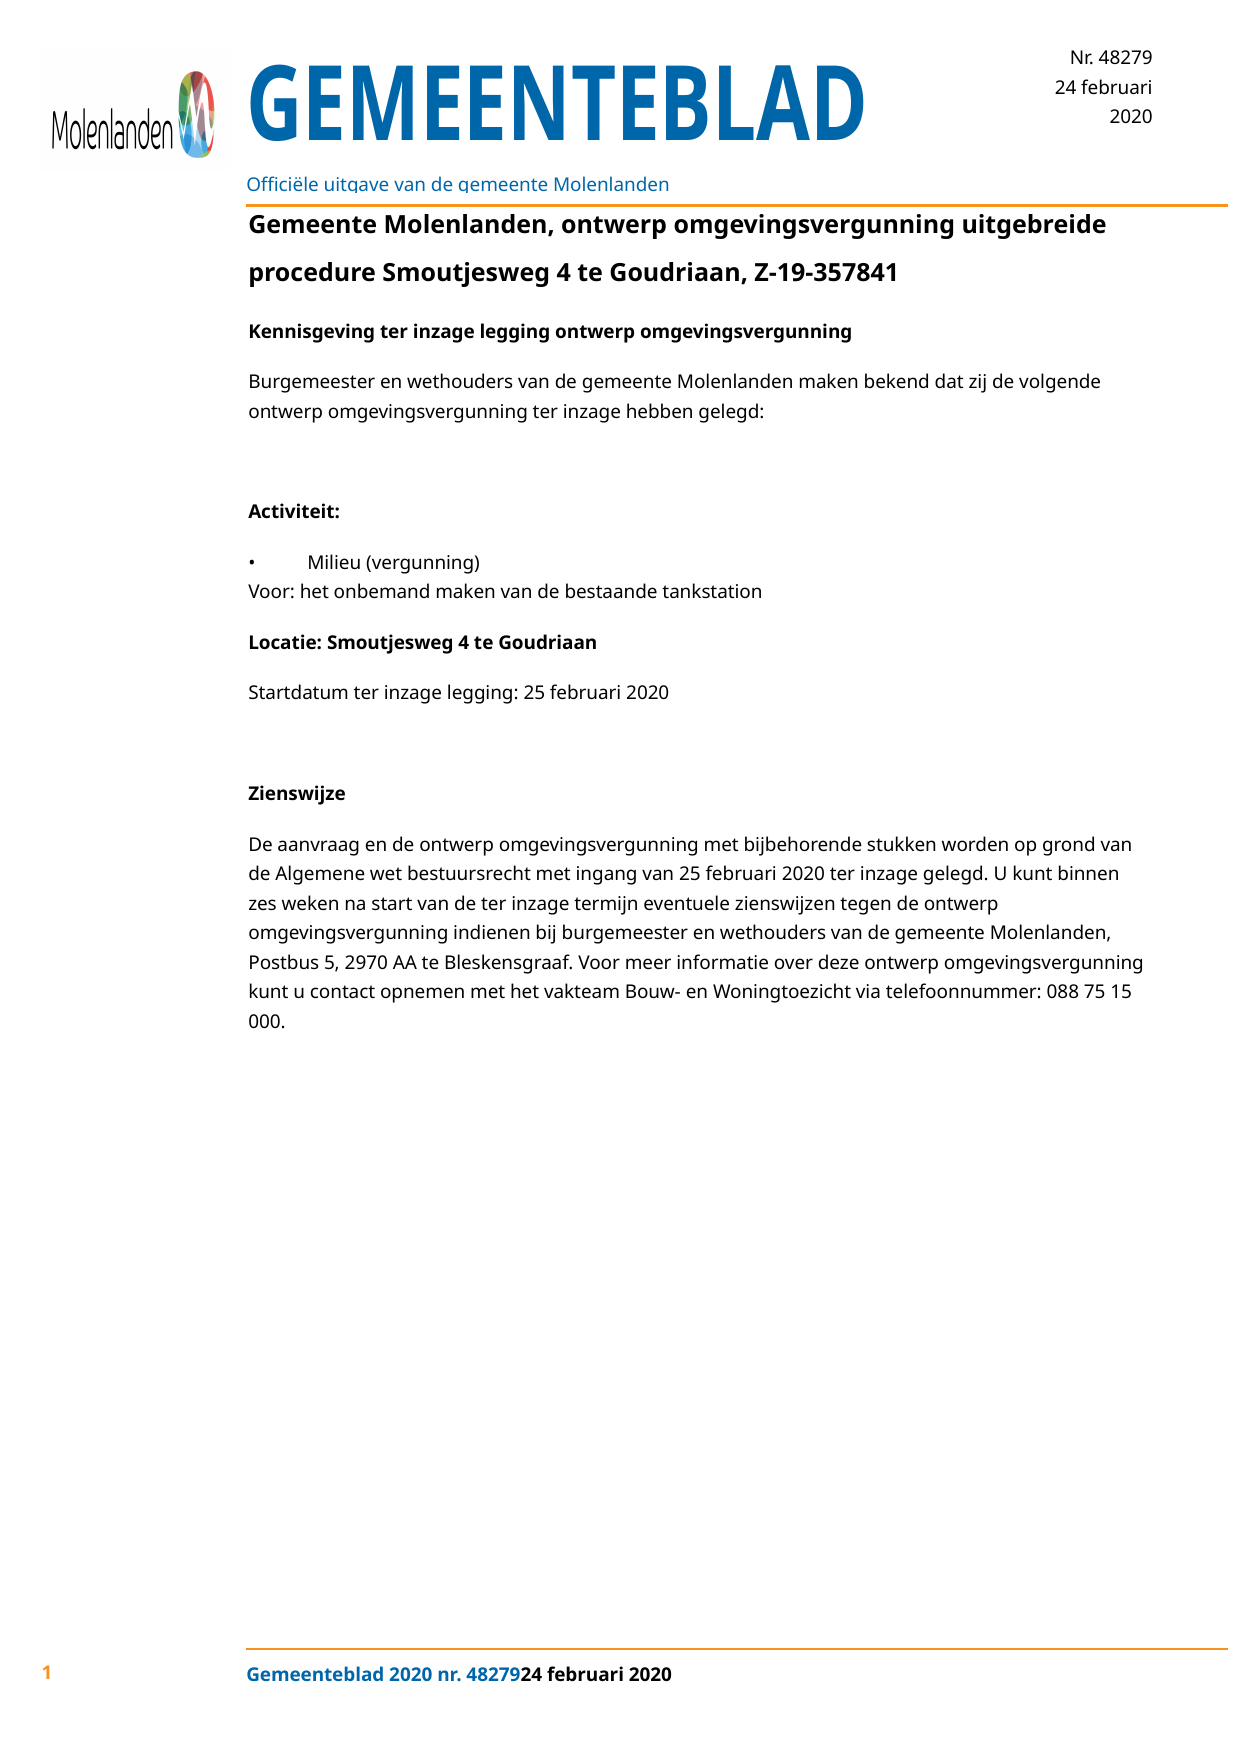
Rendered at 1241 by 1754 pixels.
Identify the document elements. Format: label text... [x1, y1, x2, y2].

text Gemeente Molenlanden, ontwerp omgevingsvergunning uitgebreide procedure Smoutjesweg 4 te Goudriaan, Z-19-357841 [248, 207, 1152, 288]
list Milieu (vergunning) [248, 549, 1152, 575]
picture [41, 47, 231, 172]
text Kennisgeving ter inzage legging ontwerp omgevingsvergunning [248, 318, 1152, 344]
text De aanvraag en de ontwerp omgevingsvergunning met bijbehorende stukken worden op grond van de Algemene wet bestuursrecht met ingang van 25 februari 2020 ter inzage gelegd. U kunt binnen zes weken na start van de ter inzage termijn eventuele zienswijzen tegen de ontwerp omgevingsvergunning indienen bij burgemeester en wethouders van de gemeente Molenlanden, Postbus 5, 2970 AA te Bleskensgraaf. Voor meer informatie over deze ontwerp omgevingsvergunning kunt u contact opnemen met het vakteam Bouw- en Woningtoezicht via telefoonnummer: 088 75 15 000. [248, 831, 1152, 1034]
text Locatie: Smoutjesweg 4 te Goudriaan [248, 629, 1152, 655]
text Activiteit: [248, 499, 1152, 524]
text Startdatum ter inzage legging: 25 februari 2020 [248, 679, 1152, 705]
text Burgemeester en wethouders van de gemeente Molenlanden maken bekend dat zij de volgende ontwerp omgevingsvergunning ter inzage hebben gelegd: [248, 368, 1152, 424]
text Voor: het onbemand maken van de bestaande tankstation [248, 579, 1152, 604]
text Zienswijze [248, 780, 1152, 806]
